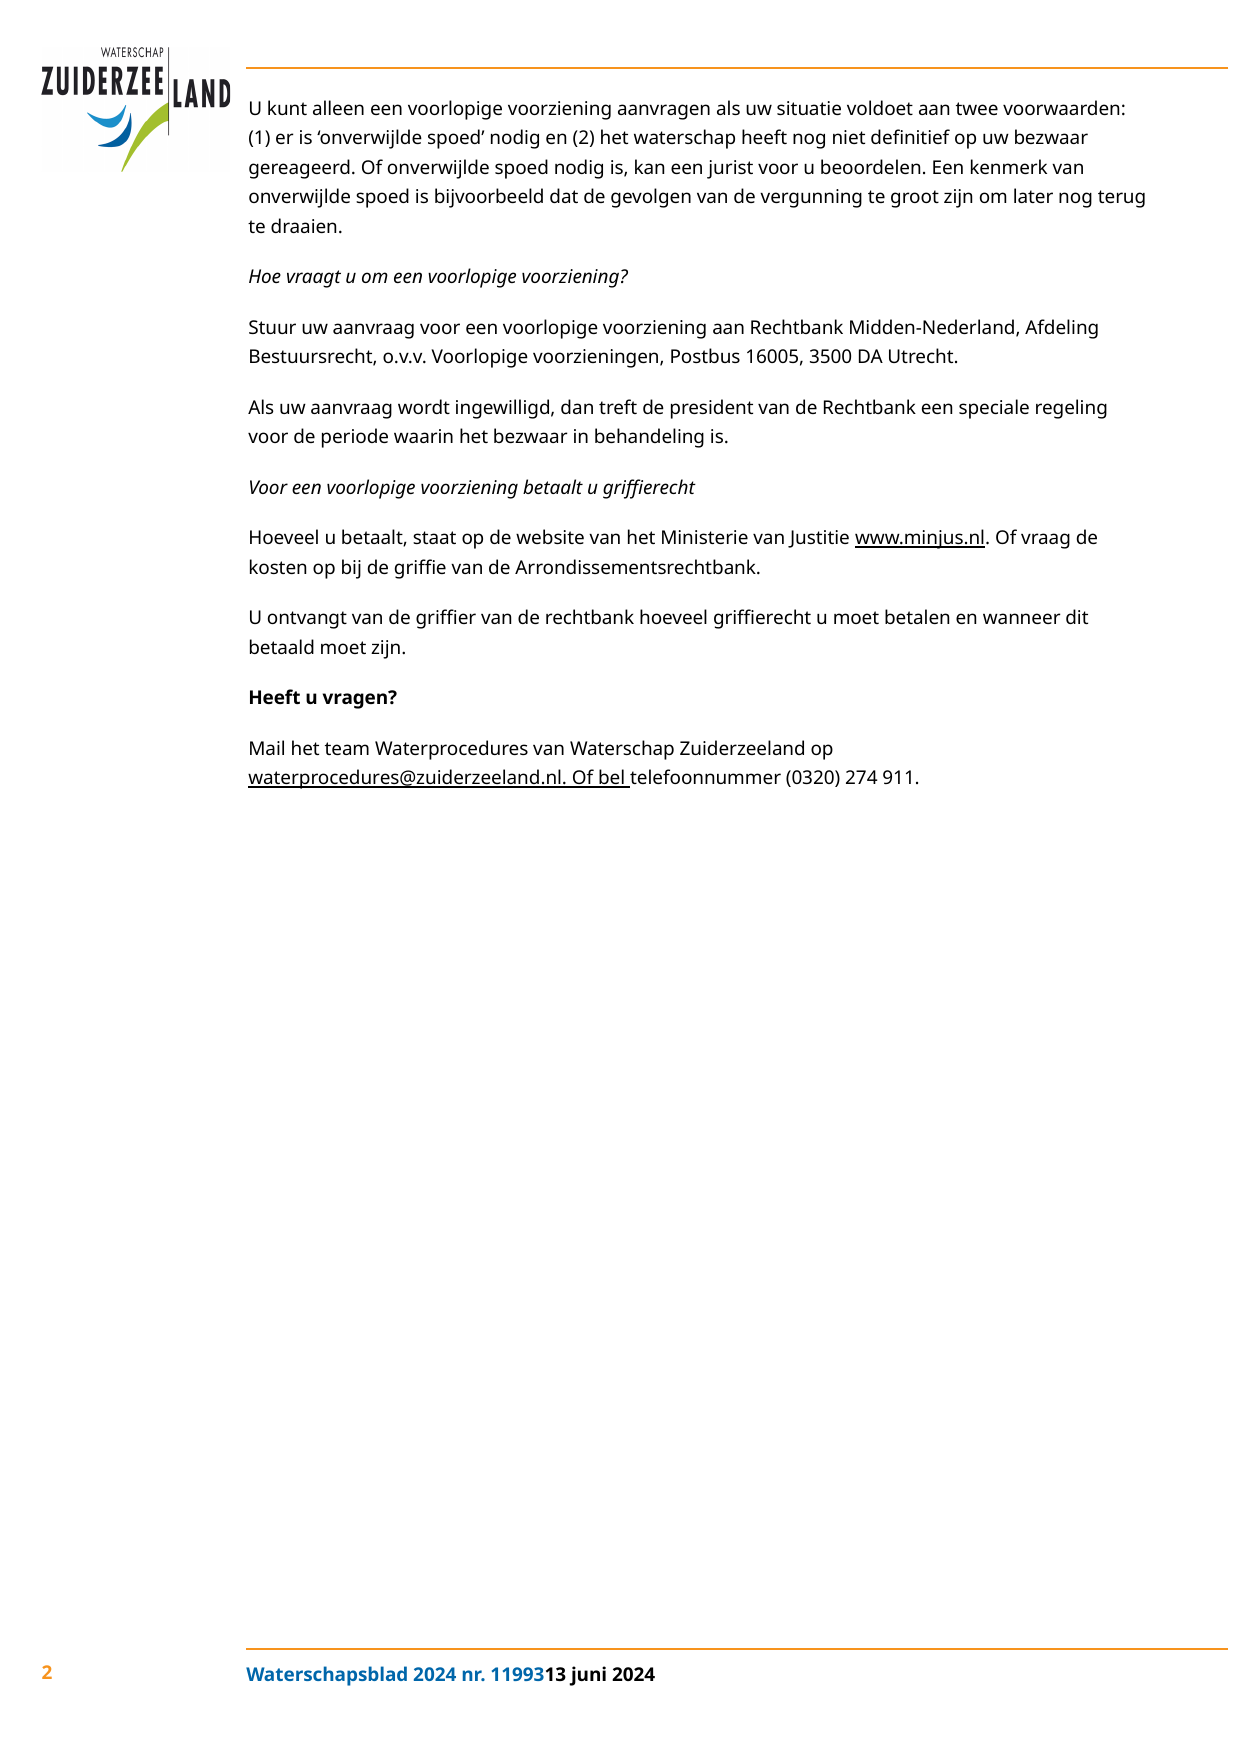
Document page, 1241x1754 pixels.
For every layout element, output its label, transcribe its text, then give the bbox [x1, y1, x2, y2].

text Voor een voorlopige voorziening betaalt u griffierecht [248, 474, 1152, 500]
text Heeft u vragen? [248, 684, 1152, 710]
text U ontvangt van de griffier van de rechtbank hoeveel griffierecht u moet betalen en wanneer dit betaald moet zijn. [248, 604, 1152, 660]
text U kunt alleen een voorlopige voorziening aanvragen als uw situatie voldoet aan twee voorwaarden: (1) er is ‘onverwijlde spoed’ nodig en (2) het waterschap heeft nog niet definitief op uw bezwaar gereageerd. Of onverwijlde spoed nodig is, kan een jurist voor u beoordelen. Een kenmerk van onverwijlde spoed is bijvoorbeeld dat de gevolgen van de vergunning te groot zijn om later nog terug te draaien. [248, 95, 1152, 239]
text Hoe vraagt u om een voorlopige voorziening? [248, 263, 1152, 289]
text Mail het team Waterprocedures van Waterschap Zuiderzeeland op waterprocedures@zuiderzeeland.nl. Of bel telefoonnummer (0320) 274 911. [248, 735, 1152, 790]
text Hoeveel u betaalt, staat op de website van het Ministerie van Justitie www.minjus.nl. Of vraag de kosten op bij de griffie van de Arrondissementsrechtbank. [248, 524, 1152, 580]
text Stuur uw aanvraag voor een voorlopige voorziening aan Rechtbank Midden-Nederland, Afdeling Bestuursrecht, o.v.v. Voorlopige voorzieningen, Postbus 16005, 3500 DA Utrecht. [248, 314, 1152, 369]
text Als uw aanvraag wordt ingewilligd, dan treft de president van de Rechtbank een speciale regeling voor de periode waarin het bezwaar in behandeling is. [248, 394, 1152, 449]
picture [41, 47, 231, 172]
